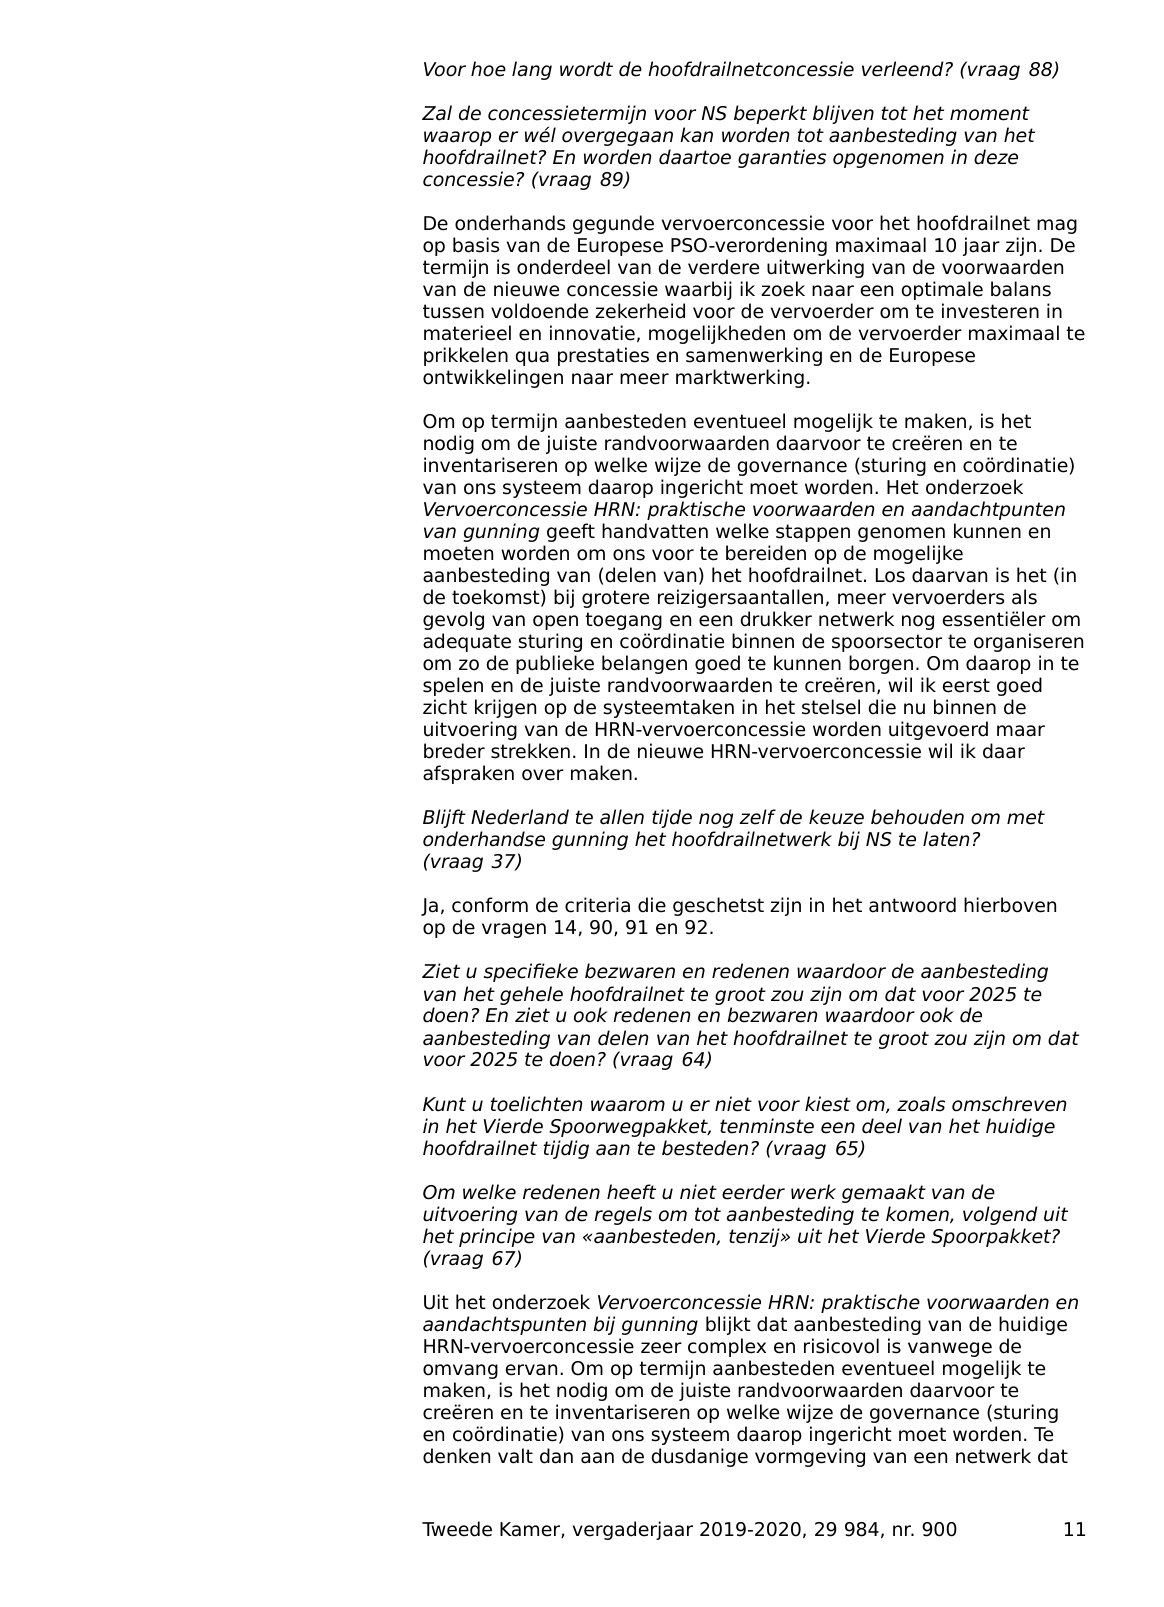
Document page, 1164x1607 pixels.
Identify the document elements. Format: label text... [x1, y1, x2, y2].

text Zal de concessietermijn voor NS beperkt blijven tot het moment waarop er wél overgegaan kan worden tot aanbesteding van het hoofdrailnet? En worden daartoe garanties opgenomen in deze concessie? (vraag 89) [422, 103, 1087, 191]
text De onderhands gegunde vervoerconcessie voor het hoofdrailnet mag op basis van de Europese PSO-verordening maximaal 10 jaar zijn. De termijn is onderdeel van de verdere uitwerking van de voorwaarden van de nieuwe concessie waarbij ik zoek naar een optimale balans tussen voldoende zekerheid voor de vervoerder om te investeren in materieel en innovatie, mogelijkheden om de vervoerder maximaal te prikkelen qua prestaties en samenwerking en de Europese ontwikkelingen naar meer marktwerking. [422, 213, 1087, 389]
text Blijft Nederland te allen tijde nog zelf de keuze behouden om met onderhandse gunning het hoofdrailnetwerk bij NS te laten? (vraag 37) [422, 807, 1087, 873]
text Om welke redenen heeft u niet eerder werk gemaakt van de uitvoering van de regels om tot aanbesteding te komen, volgend uit het principe van «aanbesteden, tenzij» uit het Vierde Spoorpakket? (vraag 67) [422, 1182, 1087, 1269]
text Uit het onderzoek Vervoerconcessie HRN: praktische voorwaarden en aandachtspunten bij gunning blijkt dat aanbesteding van de huidige HRN-vervoerconcessie zeer complex en risicovol is vanwege de omvang ervan. Om op termijn aanbesteden eventueel mogelijk te maken, is het nodig om de juiste randvoorwaarden daarvoor te creëren en te inventariseren op welke wijze de governance (sturing en coördinatie) van ons systeem daarop ingericht moet worden. Te denken valt dan aan de dusdanige vormgeving van een netwerk dat [422, 1292, 1087, 1468]
text Om op termijn aanbesteden eventueel mogelijk te maken, is het nodig om de juiste randvoorwaarden daarvoor te creëren en te inventariseren op welke wijze de governance (sturing en coördinatie) van ons systeem daarop ingericht moet worden. Het onderzoek Vervoerconcessie HRN: praktische voorwaarden en aandachtpunten van gunning geeft handvatten welke stappen genomen kunnen en moeten worden om ons voor te bereiden op de mogelijke aanbesteding van (delen van) het hoofdrailnet. Los daarvan is het (in de toekomst) bij grotere reizigersaantallen, meer vervoerders als gevolg van open toegang en een drukker netwerk nog essentiëler om adequate sturing en coördinatie binnen de spoorsector te organiseren om zo de publieke belangen goed te kunnen borgen. Om daarop in te spelen en de juiste randvoorwaarden te creëren, wil ik eerst goed zicht krijgen op de systeemtaken in het stelsel die nu binnen de uitvoering van de HRN-vervoerconcessie worden uitgevoerd maar breder strekken. In de nieuwe HRN-vervoerconcessie wil ik daar afspraken over maken. [422, 411, 1087, 785]
text Voor hoe lang wordt de hoofdrailnetconcessie verleend? (vraag 88) [422, 59, 1087, 81]
text Kunt u toelichten waarom u er niet voor kiest om, zoals omschreven in het Vierde Spoorwegpakket, tenminste een deel van het huidige hoofdrailnet tijdig aan te besteden? (vraag 65) [422, 1093, 1087, 1159]
text Ziet u specifieke bezwaren en redenen waardoor de aanbesteding van het gehele hoofdrailnet te groot zou zijn om dat voor 2025 te doen? En ziet u ook redenen en bezwaren waardoor ook de aanbesteding van delen van het hoofdrailnet te groot zou zijn om dat voor 2025 te doen? (vraag 64) [422, 961, 1087, 1071]
text Ja, conform de criteria die geschetst zijn in het antwoord hierboven op de vragen 14, 90, 91 en 92. [422, 895, 1087, 939]
